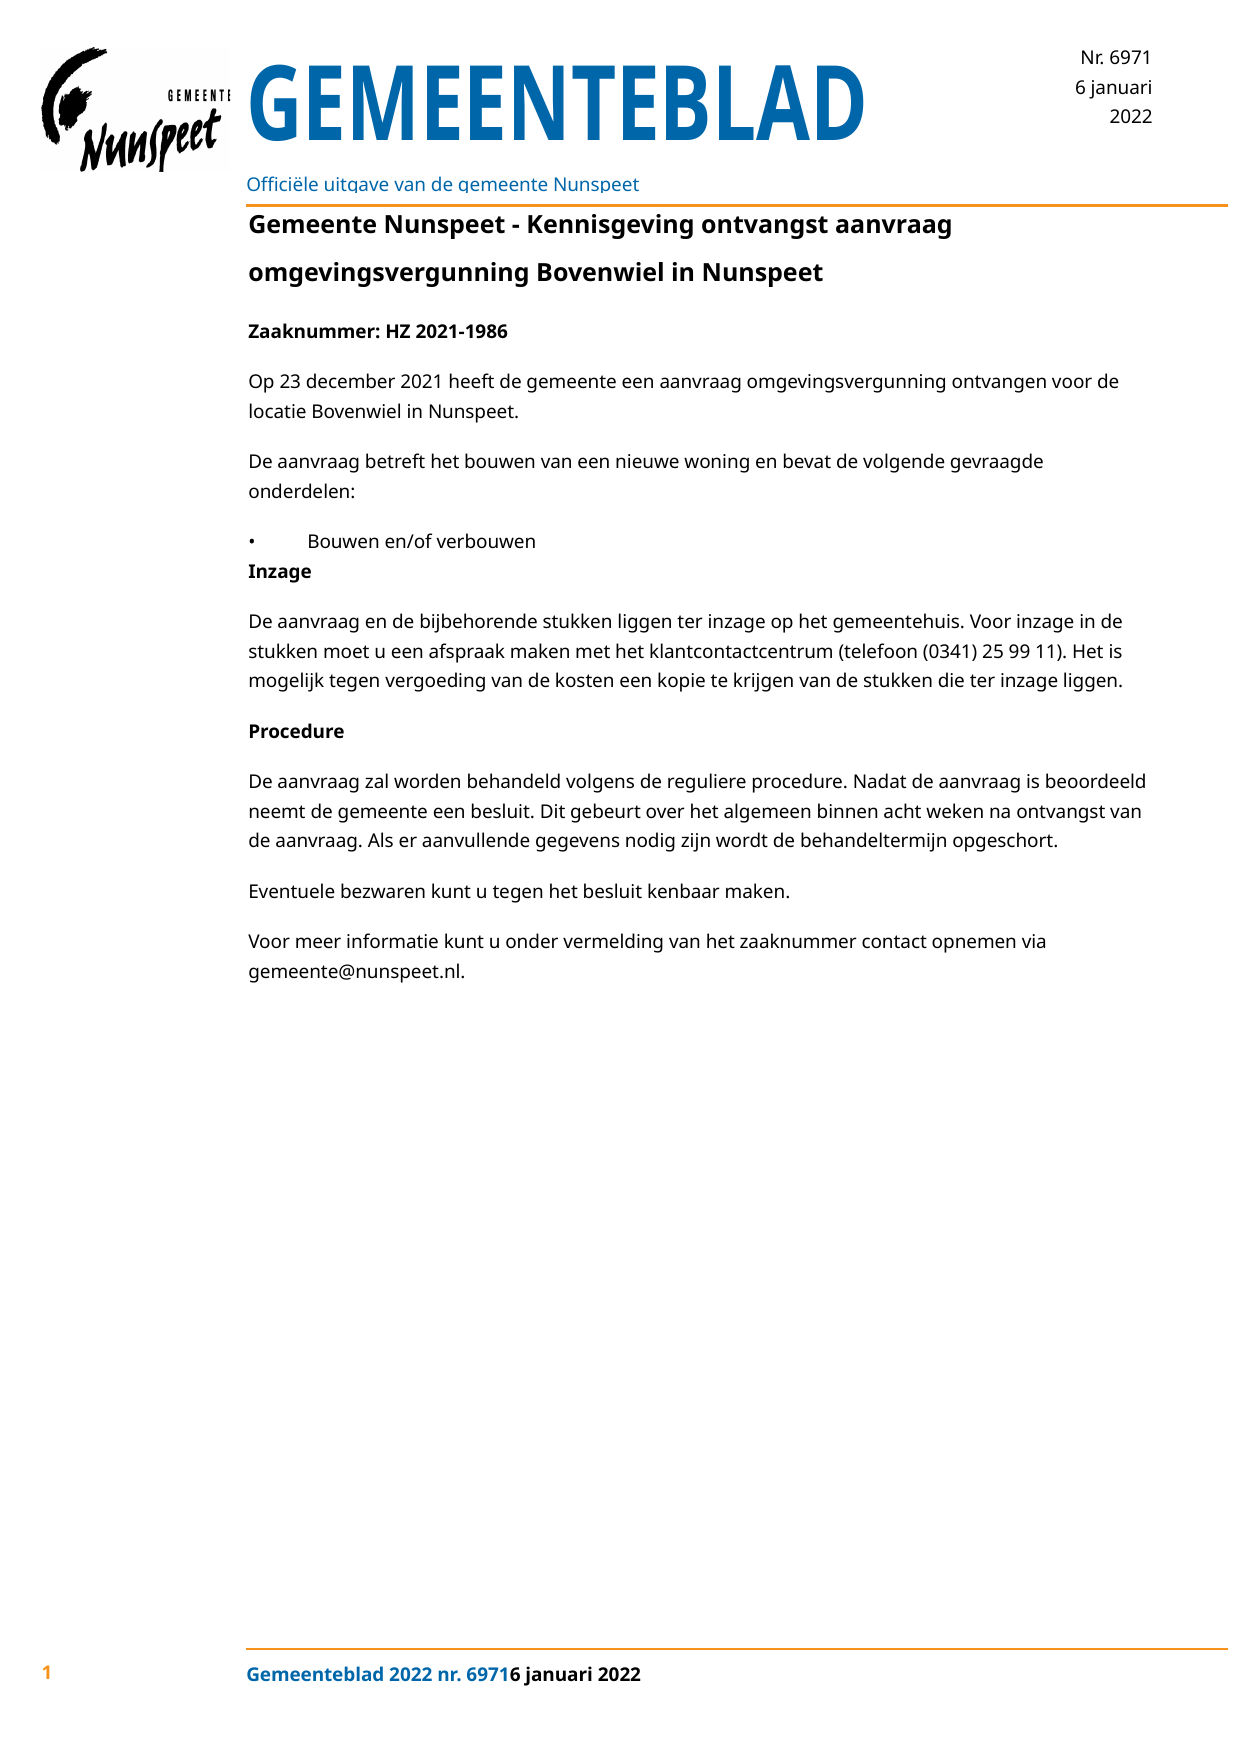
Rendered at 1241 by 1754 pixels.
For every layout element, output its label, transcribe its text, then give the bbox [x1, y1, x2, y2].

text Voor meer informatie kunt u onder vermelding van het zaaknummer contact opnemen via gemeente@nunspeet.nl. [248, 928, 1152, 984]
list Bouwen en/of verbouwen [248, 528, 1152, 554]
text Procedure [248, 718, 1152, 744]
text De aanvraag en de bijbehorende stukken liggen ter inzage op het gemeentehuis. Voor inzage in de stukken moet u een afspraak maken met het klantcontactcentrum (telefoon (0341) 25 99 11). Het is mogelijk tegen vergoeding van de kosten een kopie te krijgen van de stukken die ter inzage liggen. [248, 608, 1152, 693]
text Op 23 december 2021 heeft de gemeente een aanvraag omgevingsvergunning ontvangen voor de locatie Bovenwiel in Nunspeet. [248, 368, 1152, 424]
text De aanvraag betreft het bouwen van een nieuwe woning en bevat de volgende gevraagde onderdelen: [248, 448, 1152, 504]
picture [41, 47, 231, 172]
text Eventuele bezwaren kunt u tegen het besluit kenbaar maken. [248, 878, 1152, 904]
text Inzage [248, 558, 1152, 584]
text De aanvraag zal worden behandeld volgens de reguliere procedure. Nadat de aanvraag is beoordeeld neemt de gemeente een besluit. Dit gebeurt over het algemeen binnen acht weken na ontvangst van de aanvraag. Als er aanvullende gegevens nodig zijn wordt de behandeltermijn opgeschort. [248, 768, 1152, 853]
text Zaaknummer: HZ 2021-1986 [248, 318, 1152, 344]
text Gemeente Nunspeet - Kennisgeving ontvangst aanvraag omgevingsvergunning Bovenwiel in Nunspeet [248, 207, 1152, 288]
